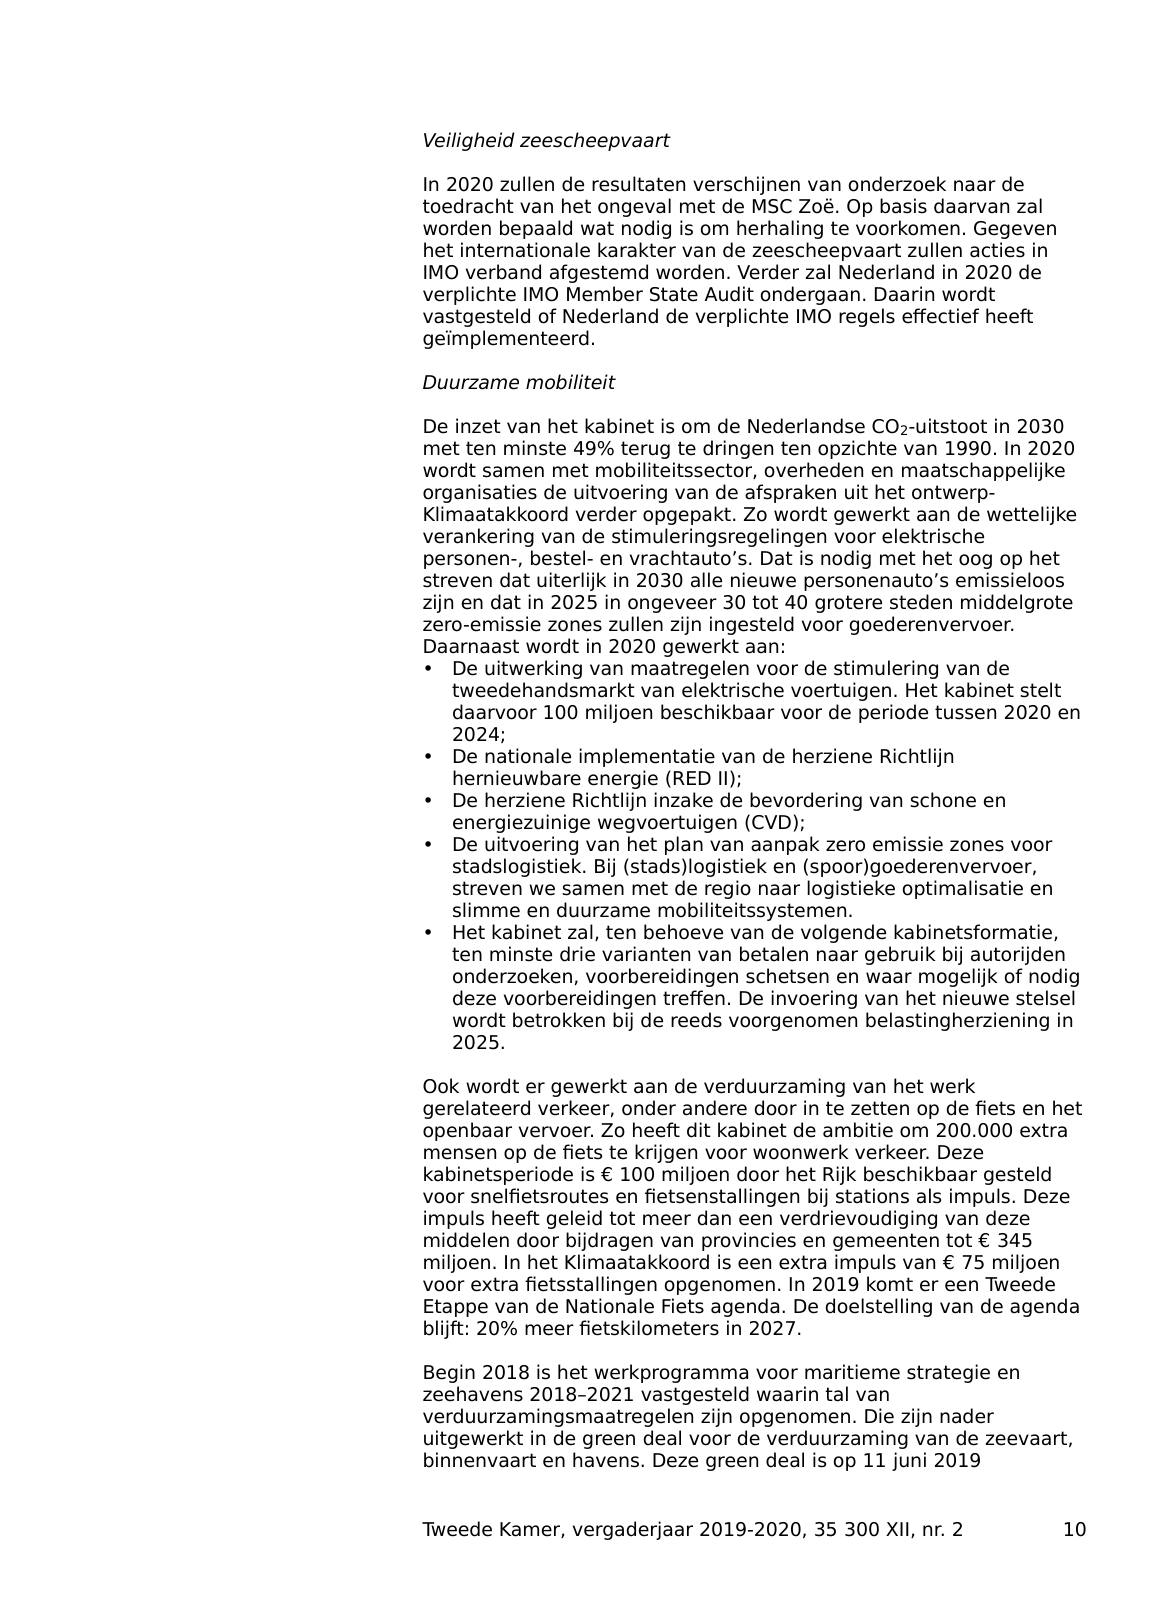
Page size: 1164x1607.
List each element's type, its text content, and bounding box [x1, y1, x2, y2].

text Begin 2018 is het werkprogramma voor maritieme strategie en zeehavens 2018–2021 vastgesteld waarin tal van verduurzamingsmaatregelen zijn opgenomen. Die zijn nader uitgewerkt in de green deal voor de verduurzaming van de zeevaart, binnenvaart en havens. Deze green deal is op 11 juni 2019 [422, 1362, 1087, 1472]
text • De nationale implementatie van de herziene Richtlijn hernieuwbare energie (RED II); [422, 746, 1087, 790]
text • De uitwerking van maatregelen voor de stimulering van de tweedehandsmarkt van elektrische voertuigen. Het kabinet stelt daarvoor 100 miljoen beschikbaar voor de periode tussen 2020 en 2024; [422, 658, 1087, 746]
text In 2020 zullen de resultaten verschijnen van onderzoek naar de toedracht van het ongeval met de MSC Zoë. Op basis daarvan zal worden bepaald wat nodig is om herhaling te voorkomen. Gegeven het internationale karakter van de zeescheepvaart zullen acties in IMO verband afgestemd worden. Verder zal Nederland in 2020 de verplichte IMO Member State Audit ondergaan. Daarin wordt vastgesteld of Nederland de verplichte IMO regels effectief heeft geïmplementeerd. [422, 174, 1087, 350]
text • De uitvoering van het plan van aanpak zero emissie zones voor stadslogistiek. Bij (stads)logistiek en (spoor)goederenvervoer, streven we samen met de regio naar logistieke optimalisatie en slimme en duurzame mobiliteitssystemen. [422, 834, 1087, 922]
subtitle Veiligheid zeescheepvaart [422, 130, 1087, 152]
text Ook wordt er gewerkt aan de verduurzaming van het werk gerelateerd verkeer, onder andere door in te zetten op de fiets en het openbaar vervoer. Zo heeft dit kabinet de ambitie om 200.000 extra mensen op de fiets te krijgen voor woonwerk verkeer. Deze kabinetsperiode is € 100 miljoen door het Rijk beschikbaar gesteld voor snelfietsroutes en fietsenstallingen bij stations als impuls. Deze impuls heeft geleid tot meer dan een verdrievoudiging van deze middelen door bijdragen van provincies en gemeenten tot € 345 miljoen. In het Klimaatakkoord is een extra impuls van € 75 miljoen voor extra fietsstallingen opgenomen. In 2019 komt er een Tweede Etappe van de Nationale Fiets agenda. De doelstelling van de agenda blijft: 20% meer fietskilometers in 2027. [422, 1076, 1087, 1339]
text • De herziene Richtlijn inzake de bevordering van schone en energiezuinige wegvoertuigen (CVD); [422, 790, 1087, 834]
text De inzet van het kabinet is om de Nederlandse CO2-uitstoot in 2030 met ten minste 49% terug te dringen ten opzichte van 1990. In 2020 wordt samen met mobiliteitssector, overheden en maatschappelijke organisaties de uitvoering van de afspraken uit het ontwerp-Klimaatakkoord verder opgepakt. Zo wordt gewerkt aan de wettelijke verankering van de stimuleringsregelingen voor elektrische personen-, bestel- en vrachtauto’s. Dat is nodig met het oog op het streven dat uiterlijk in 2030 alle nieuwe personenauto’s emissieloos zijn en dat in 2025 in ongeveer 30 tot 40 grotere steden middelgrote zero-emissie zones zullen zijn ingesteld voor goederenvervoer. Daarnaast wordt in 2020 gewerkt aan: [422, 416, 1087, 658]
subtitle Duurzame mobiliteit [422, 372, 1087, 394]
text • Het kabinet zal, ten behoeve van de volgende kabinetsformatie, ten minste drie varianten van betalen naar gebruik bij autorijden onderzoeken, voorbereidingen schetsen en waar mogelijk of nodig deze voorbereidingen treffen. De invoering van het nieuwe stelsel wordt betrokken bij de reeds voorgenomen belastingherziening in 2025. [422, 922, 1087, 1054]
